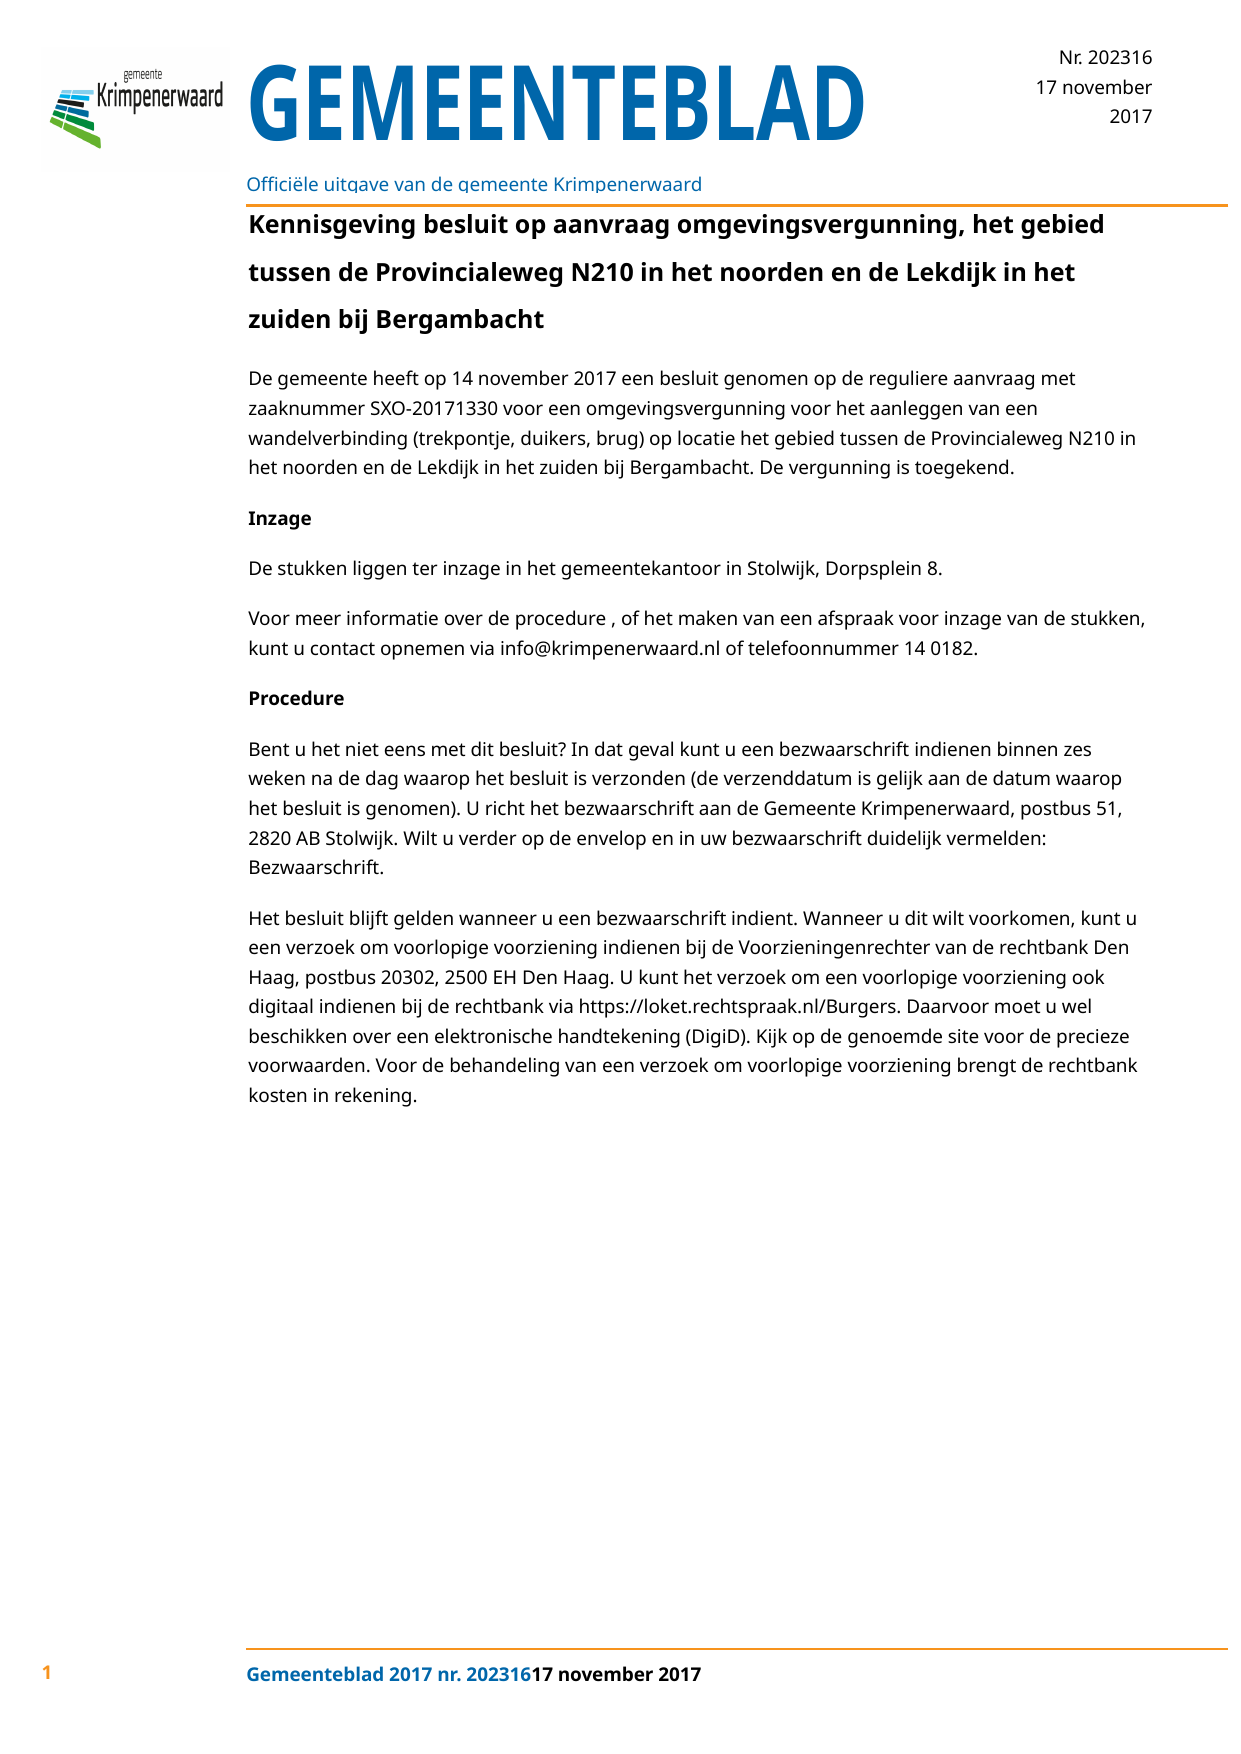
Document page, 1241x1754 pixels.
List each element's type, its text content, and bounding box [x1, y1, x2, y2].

text De stukken liggen ter inzage in het gemeentekantoor in Stolwijk, Dorpsplein 8. [248, 555, 1152, 581]
text Het besluit blijft gelden wanneer u een bezwaarschrift indient. Wanneer u dit wilt voorkomen, kunt u een verzoek om voorlopige voorziening indienen bij de Voorzieningenrechter van de rechtbank Den Haag, postbus 20302, 2500 EH Den Haag. U kunt het verzoek om een voorlopige voorziening ook digitaal indienen bij de rechtbank via https://loket.rechtspraak.nl/Burgers. Daarvoor moet u wel beschikken over een elektronische handtekening (DigiD). Kijk op de genoemde site voor de precieze voorwaarden. Voor de behandeling van een verzoek om voorlopige voorziening brengt de rechtbank kosten in rekening. [248, 905, 1152, 1108]
text Inzage [248, 505, 1152, 530]
picture [41, 47, 231, 172]
text Voor meer informatie over de procedure , of het maken van een afspraak voor inzage van de stukken, kunt u contact opnemen via info@krimpenerwaard.nl of telefoonnummer 14 0182. [248, 606, 1152, 661]
text Procedure [248, 686, 1152, 711]
text Bent u het niet eens met dit besluit? In dat geval kunt u een bezwaarschrift indienen binnen zes weken na de dag waarop het besluit is verzonden (de verzenddatum is gelijk aan de datum waarop het besluit is genomen). U richt het bezwaarschrift aan de Gemeente Krimpenerwaard, postbus 51, 2820 AB Stolwijk. Wilt u verder op de envelop en in uw bezwaarschrift duidelijk vermelden: Bezwaarschrift. [248, 736, 1152, 880]
text Kennisgeving besluit op aanvraag omgevingsvergunning, het gebied tussen de Provincialeweg N210 in het noorden en de Lekdijk in het zuiden bij Bergambacht [248, 207, 1152, 336]
text De gemeente heeft op 14 november 2017 een besluit genomen op de reguliere aanvraag met zaaknummer SXO-20171330 voor een omgevingsvergunning voor het aanleggen van een wandelverbinding (trekpontje, duikers, brug) op locatie het gebied tussen de Provincialeweg N210 in het noorden en de Lekdijk in het zuiden bij Bergambacht. De vergunning is toegekend. [248, 366, 1152, 480]
